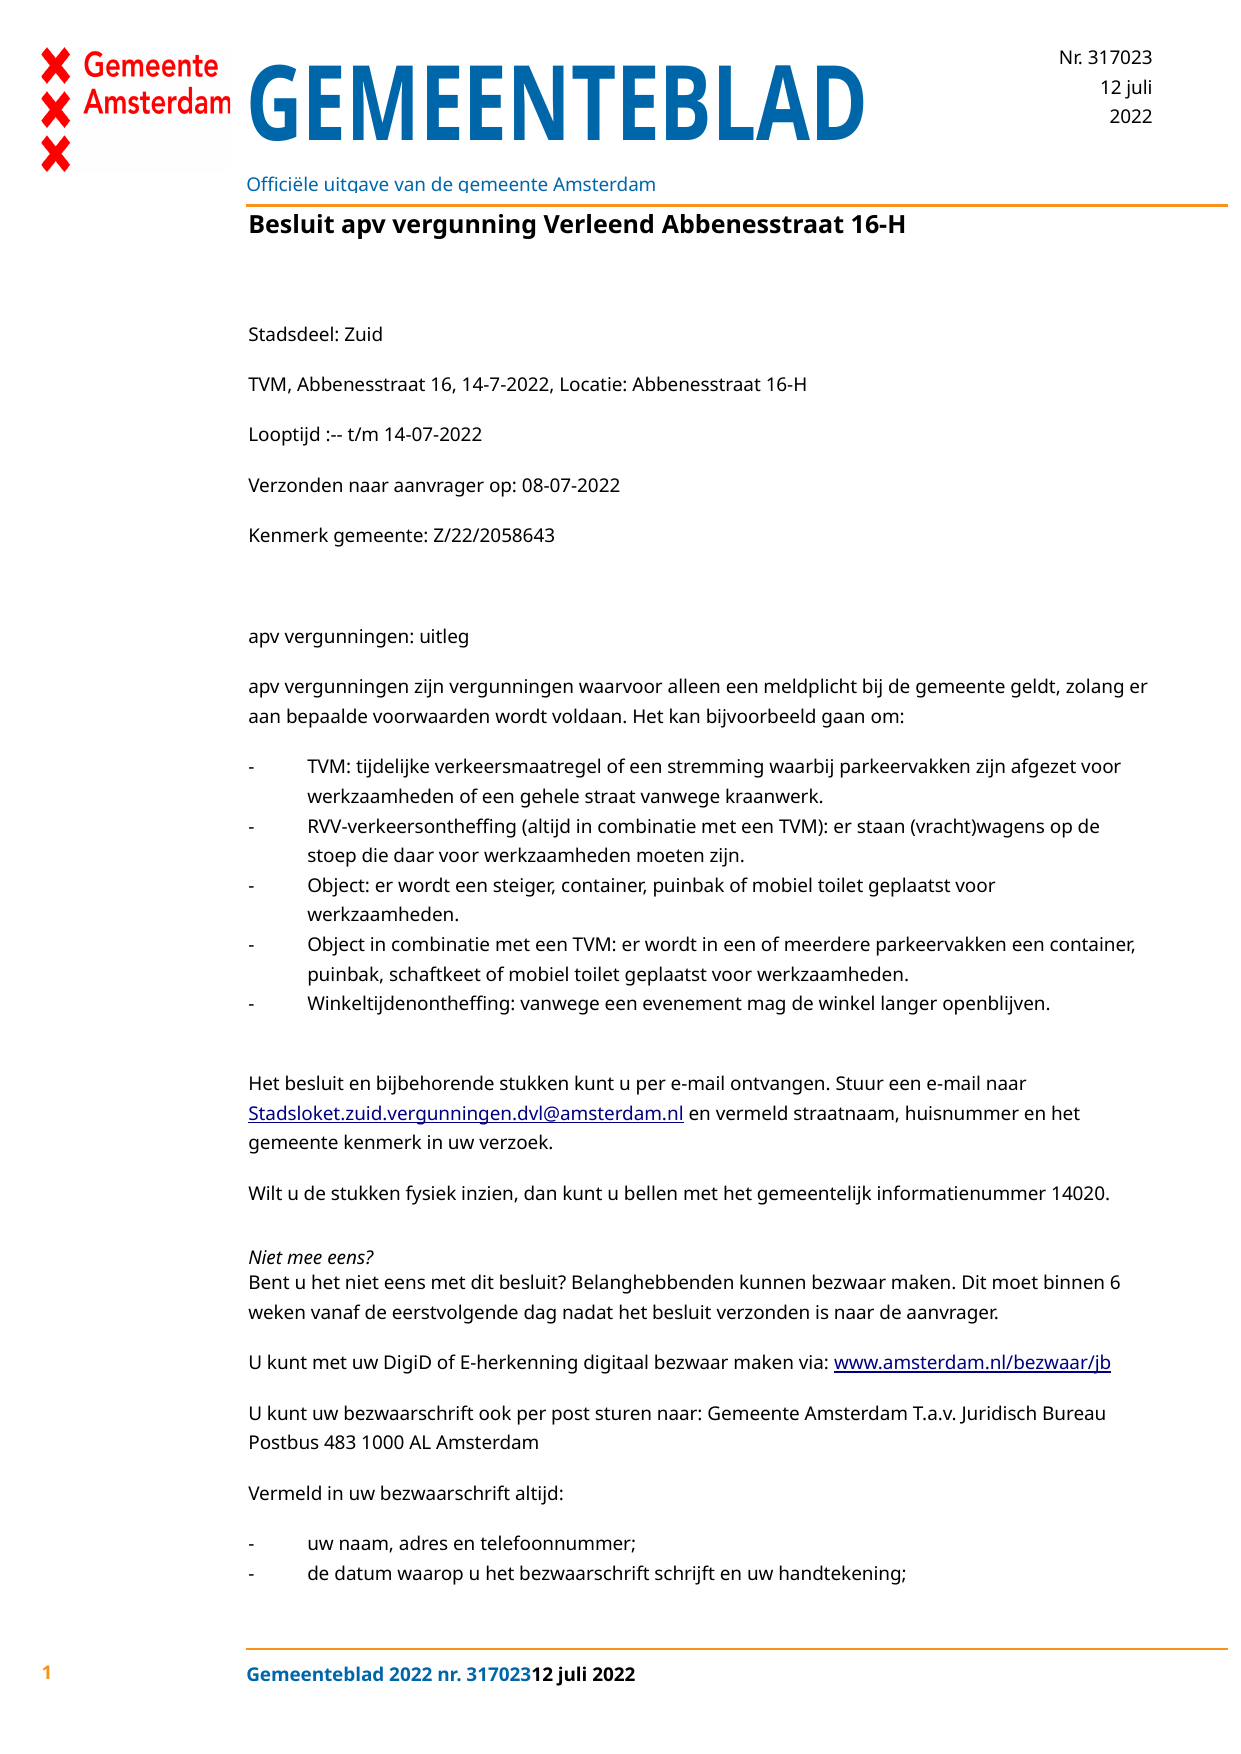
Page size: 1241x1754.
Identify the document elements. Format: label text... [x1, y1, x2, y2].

picture [41, 47, 231, 172]
list Object: er wordt een steiger, container, puinbak of mobiel toilet geplaatst voor werkzaamheden. [248, 872, 1152, 927]
text apv vergunningen: uitleg [248, 623, 1152, 649]
list de datum waarop u het bezwaarschrift schrijft en uw handtekening; [248, 1560, 1152, 1586]
text Niet mee eens? [248, 1244, 1152, 1269]
text TVM, Abbenesstraat 16, 14-7-2022, Locatie: Abbenesstraat 16-H [248, 371, 1152, 397]
text Het besluit en bijbehorende stukken kunt u per e-mail ontvangen. Stuur een e-mail naar Stadsloket.zuid.vergunningen.dvl@amsterdam.nl en vermeld straatnaam, huisnummer en het gemeente kenmerk in uw verzoek. [248, 1070, 1152, 1155]
text Wilt u de stukken fysiek inzien, dan kunt u bellen met het gemeentelijk informatienummer 14020. [248, 1180, 1152, 1206]
text Looptijd :-- t/m 14-07-2022 [248, 422, 1152, 447]
text apv vergunningen zijn vergunningen waarvoor alleen een meldplicht bij de gemeente geldt, zolang er aan bepaalde voorwaarden wordt voldaan. Het kan bijvoorbeeld gaan om: [248, 674, 1152, 729]
text Bent u het niet eens met dit besluit? Belanghebbenden kunnen bezwaar maken. Dit moet binnen 6 weken vanaf de eerstvolgende dag nadat het besluit verzonden is naar de aanvrager. [248, 1269, 1152, 1325]
text Kenmerk gemeente: Z/22/2058643 [248, 522, 1152, 548]
text Stadsdeel: Zuid [248, 321, 1152, 346]
list RVV-verkeersontheffing (altijd in combinatie met een TVM): er staan (vracht)wagens op de stoep die daar voor werkzaamheden moeten zijn. [248, 813, 1152, 868]
list Winkeltijdenontheffing: vanwege een evenement mag de winkel langer openblijven. [248, 990, 1152, 1016]
list uw naam, adres en telefoonnummer; [248, 1530, 1152, 1556]
list TVM: tijdelijke verkeersmaatregel of een stremming waarbij parkeervakken zijn afgezet voor werkzaamheden of een gehele straat vanwege kraanwerk. [248, 754, 1152, 809]
text Besluit apv vergunning Verleend Abbenesstraat 16-H [248, 207, 1152, 241]
text U kunt met uw DigiD of E-herkenning digitaal bezwaar maken via: www.amsterdam.nl/bezwaar/jb [248, 1349, 1152, 1375]
text Verzonden naar aanvrager op: 08-07-2022 [248, 472, 1152, 498]
list Object in combinatie met een TVM: er wordt in een of meerdere parkeervakken een container, puinbak, schaftkeet of mobiel toilet geplaatst voor werkzaamheden. [248, 931, 1152, 986]
text U kunt uw bezwaarschrift ook per post sturen naar: Gemeente Amsterdam T.a.v. Juridisch Bureau Postbus 483 1000 AL Amsterdam [248, 1400, 1152, 1455]
text Vermeld in uw bezwaarschrift altijd: [248, 1480, 1152, 1506]
